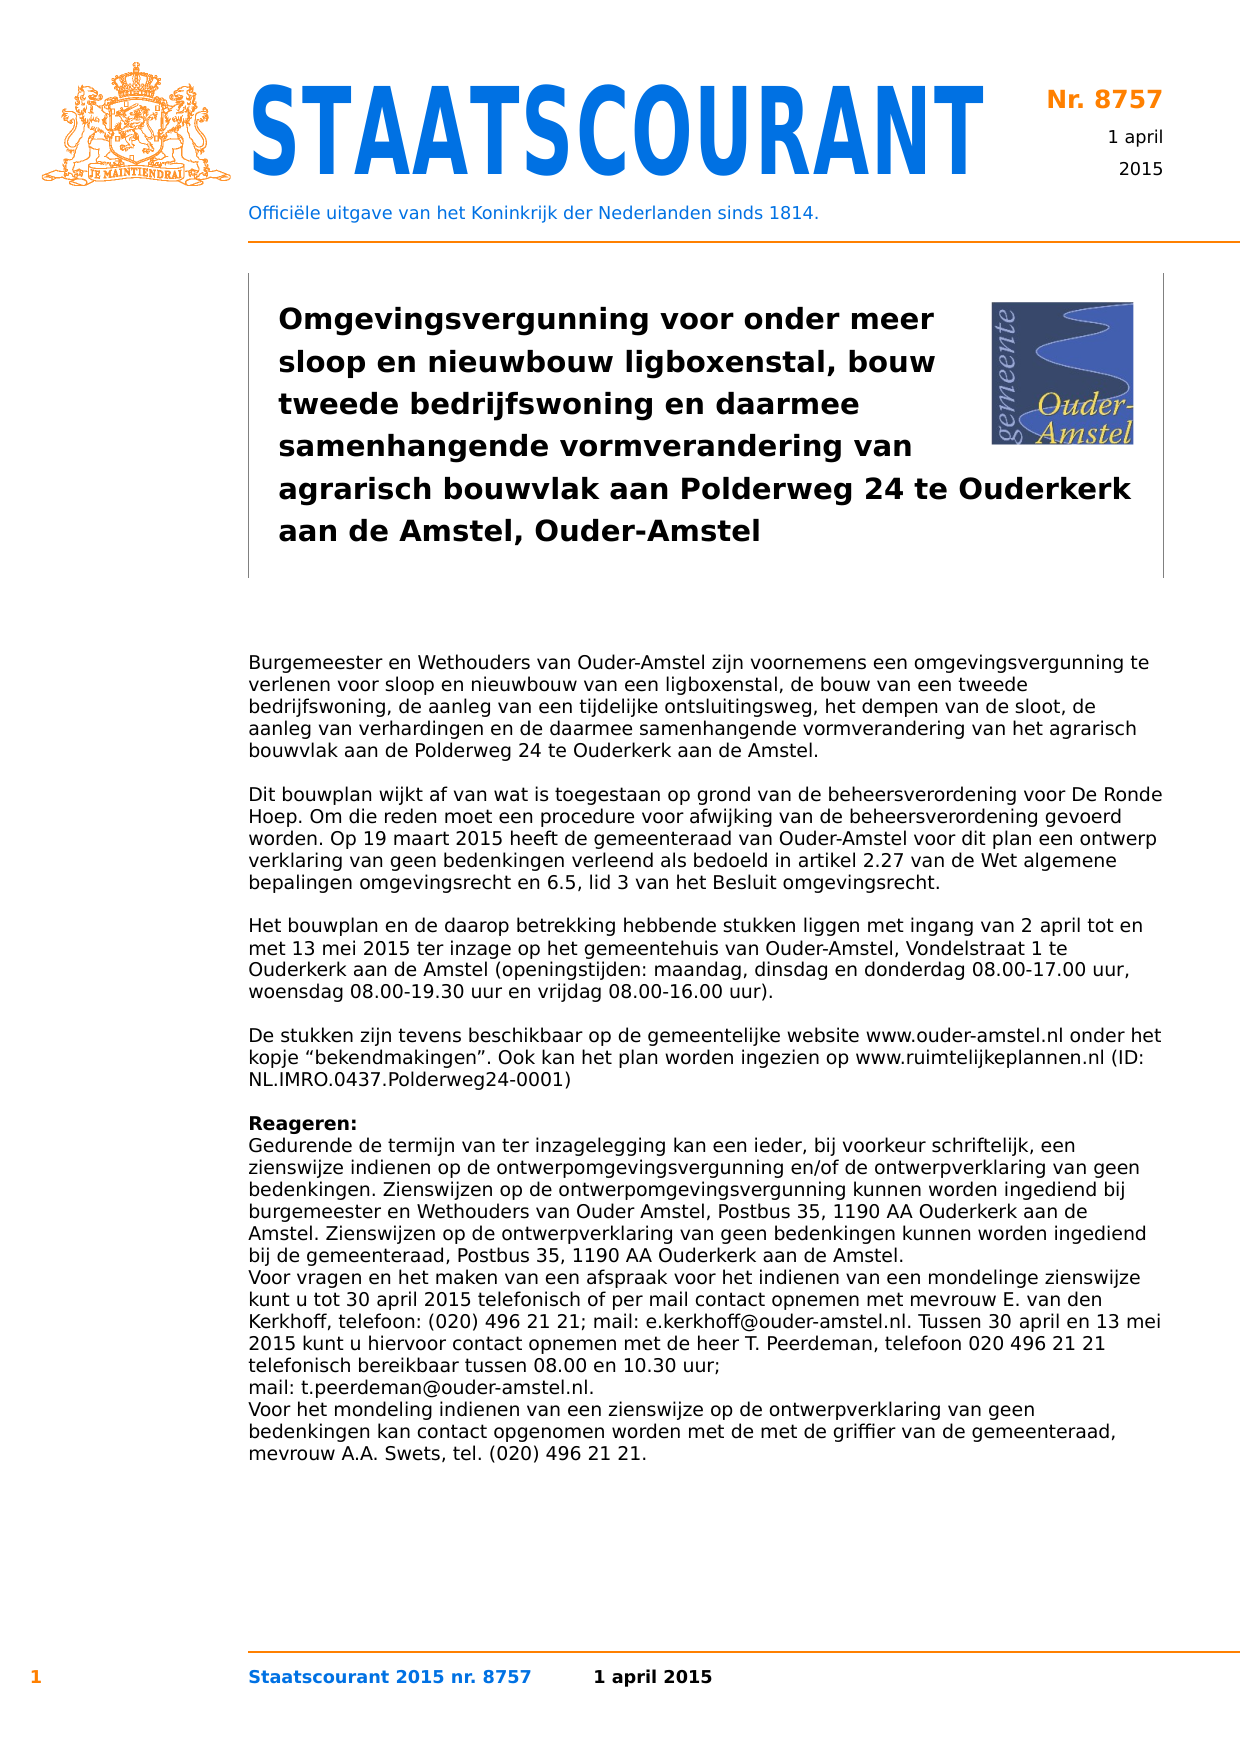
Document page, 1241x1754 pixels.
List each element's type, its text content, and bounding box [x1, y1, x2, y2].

text Burgemeester en Wethouders van Ouder-Amstel zijn voornemens een omgevingsvergunning te verlenen voor sloop en nieuwbouw van een ligboxenstal, de bouw van een tweede bedrijfswoning, de aanleg van een tijdelijke ontsluitingsweg, het dempen van de sloot, de aanleg van verhardingen en de daarmee samenhangende vormverandering van het agrarisch bouwvlak aan de Polderweg 24 te Ouderkerk aan de Amstel. [248, 652, 1163, 762]
picture [991, 302, 1134, 445]
table_header STAATSCOURANT [248, 62, 998, 203]
picture [41, 62, 231, 186]
table_cell 1 april [998, 121, 1240, 153]
text mail: t.peerdeman@ouder-amstel.nl. [248, 1377, 1163, 1399]
table_cell 2015 [998, 153, 1240, 203]
text De stukken zijn tevens beschikbaar op de gemeentelijke website www.ouder-amstel.nl onder het kopje “bekendmakingen”. Ook kan het plan worden ingezien op www.ruimtelijkeplannen.nl (ID: NL.IMRO.0437.Polderweg24-0001) [248, 1025, 1163, 1091]
text Gedurende de termijn van ter inzagelegging kan een ieder, bij voorkeur schriftelijk, een zienswijze indienen op de ontwerpomgevingsvergunning en/of de ontwerpverklaring van geen bedenkingen. Zienswijzen op de ontwerpomgevingsvergunning kunnen worden ingediend bij burgemeester en Wethouders van Ouder Amstel, Postbus 35, 1190 AA Ouderkerk aan de Amstel. Zienswijzen op de ontwerpverklaring van geen bedenkingen kunnen worden ingediend bij de gemeenteraad, Postbus 35, 1190 AA Ouderkerk aan de Amstel. [248, 1135, 1163, 1267]
text Dit bouwplan wijkt af van wat is toegestaan op grond van de beheersverordening voor De Ronde Hoep. Om die reden moet een procedure voor afwijking van de beheersverordening gevoerd worden. Op 19 maart 2015 heeft de gemeenteraad van Ouder-Amstel voor dit plan een ontwerp verklaring van geen bedenkingen verleend als bedoeld in artikel 2.27 van de Wet algemene bepalingen omgevingsrecht en 6.5, lid 3 van het Besluit omgevingsrecht. [248, 784, 1163, 893]
text Reageren: [248, 1113, 1163, 1135]
subtitle Omgevingsvergunning voor onder meer sloop en nieuwbouw ligboxenstal, bouw tweede bedrijfswoning en daarmee samenhangende vormverandering van agrarisch bouwvlak aan Polderweg 24 te Ouderkerk aan de Amstel, Ouder-Amstel [249, 273, 1163, 578]
text Voor vragen en het maken van een afspraak voor het indienen van een mondelinge zienswijze kunt u tot 30 april 2015 telefonisch of per mail contact opnemen met mevrouw E. van den Kerkhoff, telefoon: (020) 496 21 21; mail: e.kerkhoff@ouder-amstel.nl. Tussen 30 april en 13 mei 2015 kunt u hiervoor contact opnemen met de heer T. Peerdeman, telefoon 020 496 21 21 telefonisch bereikbaar tussen 08.00 en 10.30 uur; [248, 1267, 1163, 1377]
table_header Nr. 8757 [998, 62, 1240, 121]
text Het bouwplan en de daarop betrekking hebbende stukken liggen met ingang van 2 april tot en met 13 mei 2015 ter inzage op het gemeentehuis van Ouder-Amstel, Vondelstraat 1 te Ouderkerk aan de Amstel (openingstijden: maandag, dinsdag en donderdag 08.00-17.00 uur, woensdag 08.00-19.30 uur en vrijdag 08.00-16.00 uur). [248, 915, 1163, 1003]
table_header [25, 62, 248, 241]
text Voor het mondeling indienen van een zienswijze op de ontwerpverklaring van geen bedenkingen kan contact opgenomen worden met de met de griffier van de gemeenteraad, mevrouw A.A. Swets, tel. (020) 496 21 21. [248, 1399, 1163, 1465]
table_cell Officiële uitgave van het Koninkrijk der Nederlanden sinds 1814. [248, 203, 1240, 241]
